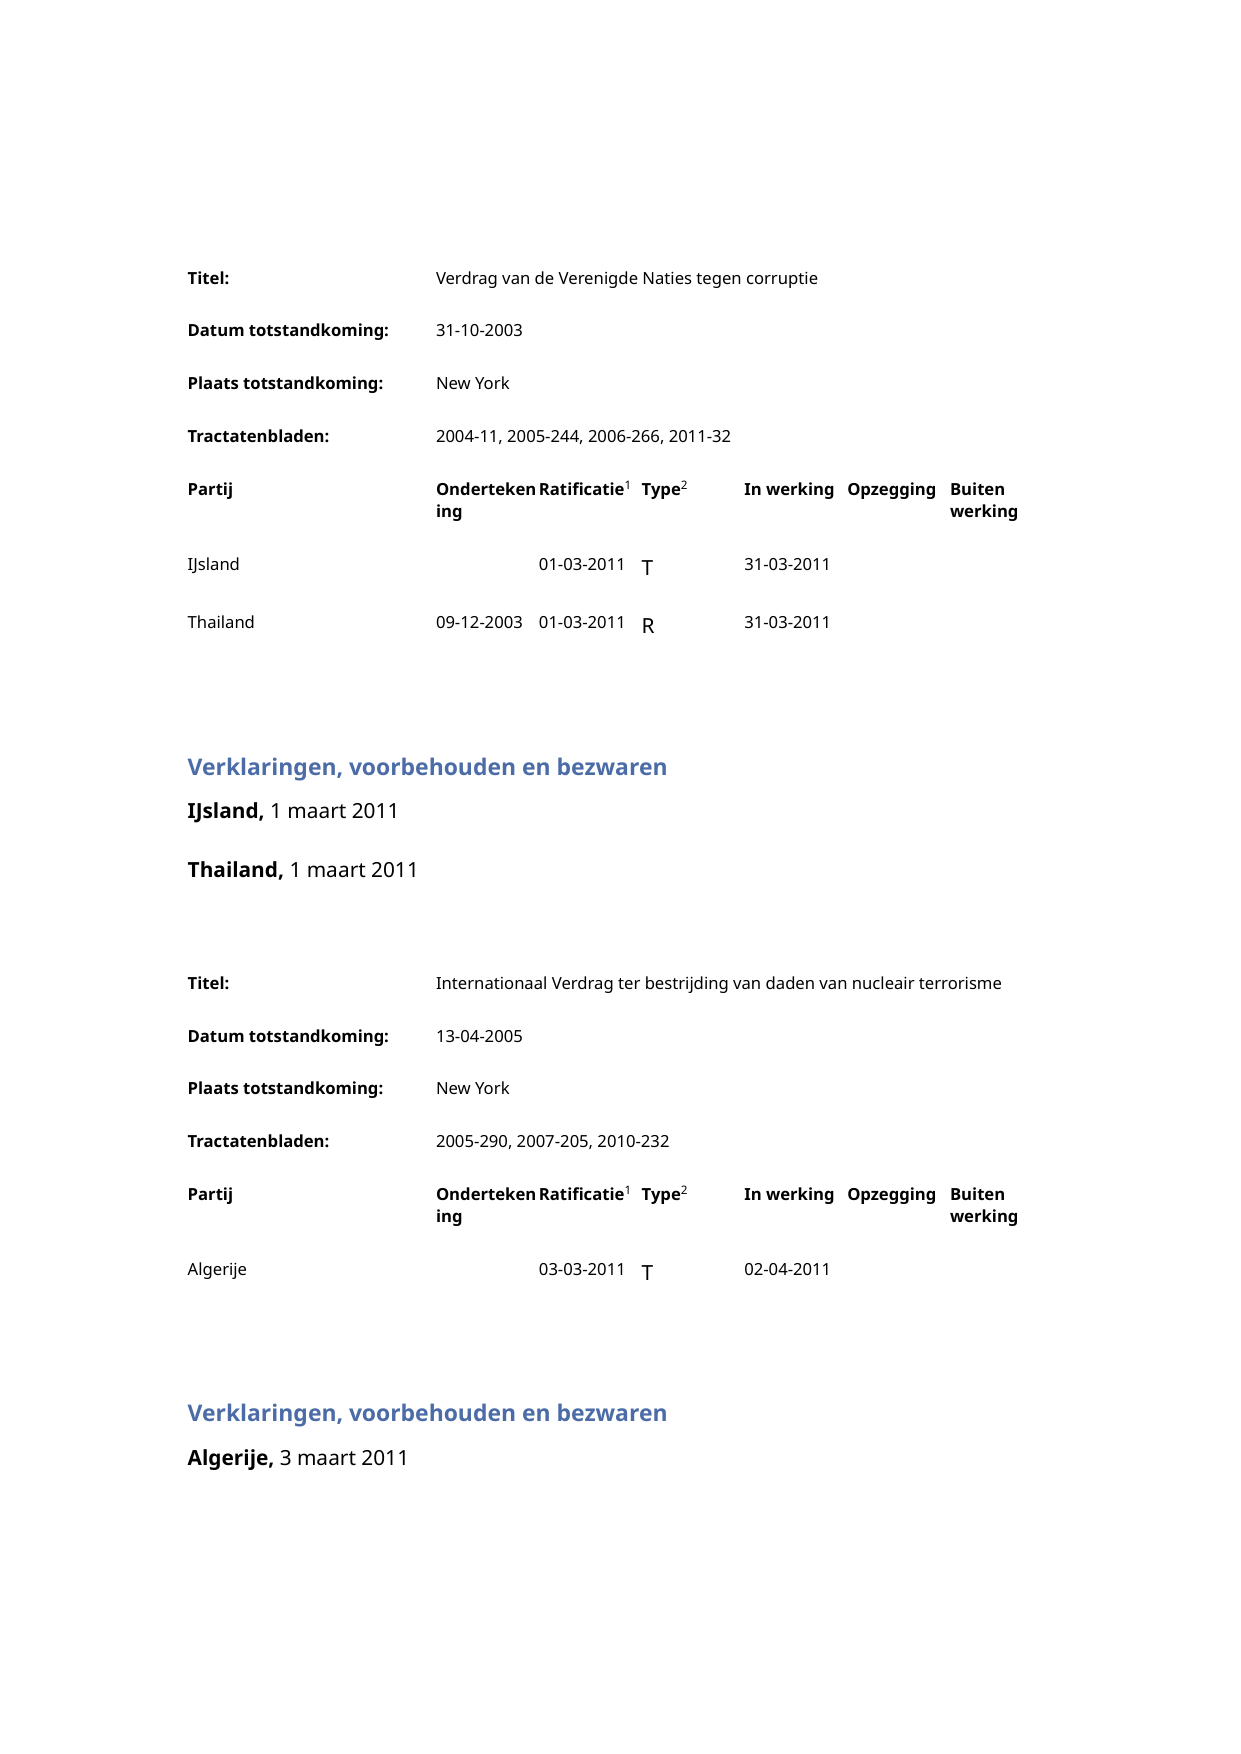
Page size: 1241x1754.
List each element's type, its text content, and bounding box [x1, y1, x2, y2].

table_cell 02-04-2011 [744, 1258, 847, 1316]
table_cell [950, 1258, 1053, 1316]
table_cell Opzegging [847, 477, 950, 553]
table_cell New York [436, 1077, 1053, 1129]
table_cell Thailand [188, 611, 436, 669]
table_cell 13-04-2005 [436, 1024, 1053, 1077]
table_header Titel: [188, 971, 436, 1024]
table_cell 31-10-2003 [436, 319, 1053, 372]
table_cell [950, 611, 1053, 669]
table_cell [847, 1258, 950, 1316]
table_cell [436, 1258, 539, 1316]
table_cell Datum totstandkoming: [188, 319, 436, 372]
text IJsland, 1 maart 2011 [187, 797, 1053, 825]
table_cell In werking [744, 477, 847, 553]
table_cell 31-03-2011 [744, 553, 847, 611]
table_cell R [641, 611, 744, 669]
table_cell 2005-290, 2007-205, 2010-232 [436, 1130, 1053, 1182]
table_cell [847, 553, 950, 611]
subtitle Verklaringen, voorbehouden en bezwaren [187, 750, 1053, 782]
text Thailand, 1 maart 2011 [187, 855, 1053, 883]
table_cell Ratificatie1 [539, 477, 641, 553]
table_cell [436, 553, 539, 611]
table_cell Plaats totstandkoming: [188, 1077, 436, 1129]
table_cell In werking [744, 1182, 847, 1258]
table_cell Opzegging [847, 1182, 950, 1258]
subtitle Verklaringen, voorbehouden en bezwaren [187, 1397, 1053, 1428]
table_cell Tractatenbladen: [188, 1130, 436, 1182]
table_cell Type2 [641, 477, 744, 553]
text Algerije, 3 maart 2011 [187, 1443, 1053, 1472]
table_cell 2004-11, 2005-244, 2006-266, 2011-32 [436, 425, 1053, 477]
table_cell 03-03-2011 [539, 1258, 641, 1316]
table_cell [847, 611, 950, 669]
table_cell T [641, 553, 744, 611]
table_cell Ratificatie1 [539, 1182, 641, 1258]
table_cell 01-03-2011 [539, 553, 641, 611]
table_cell Type2 [641, 1182, 744, 1258]
table_cell Tractatenbladen: [188, 425, 436, 477]
table_header Internationaal Verdrag ter bestrijding van daden van nucleair terrorisme [436, 971, 1053, 1024]
table_cell T [641, 1258, 744, 1316]
table_cell Partij [188, 1182, 436, 1258]
table_cell Ondertekening [436, 477, 539, 553]
table_cell 01-03-2011 [539, 611, 641, 669]
table_cell Datum totstandkoming: [188, 1024, 436, 1077]
table_header Verdrag van de Verenigde Naties tegen corruptie [436, 266, 1053, 319]
table_cell 31-03-2011 [744, 611, 847, 669]
table_cell Ondertekening [436, 1182, 539, 1258]
table_cell Partij [188, 477, 436, 553]
table_cell Buiten werking [950, 477, 1053, 553]
table_cell 09-12-2003 [436, 611, 539, 669]
table_cell Buiten werking [950, 1182, 1053, 1258]
table_cell Plaats totstandkoming: [188, 372, 436, 424]
table_cell IJsland [188, 553, 436, 611]
table_cell New York [436, 372, 1053, 424]
table_cell Algerije [188, 1258, 436, 1316]
table_cell [950, 553, 1053, 611]
table_header Titel: [188, 266, 436, 319]
